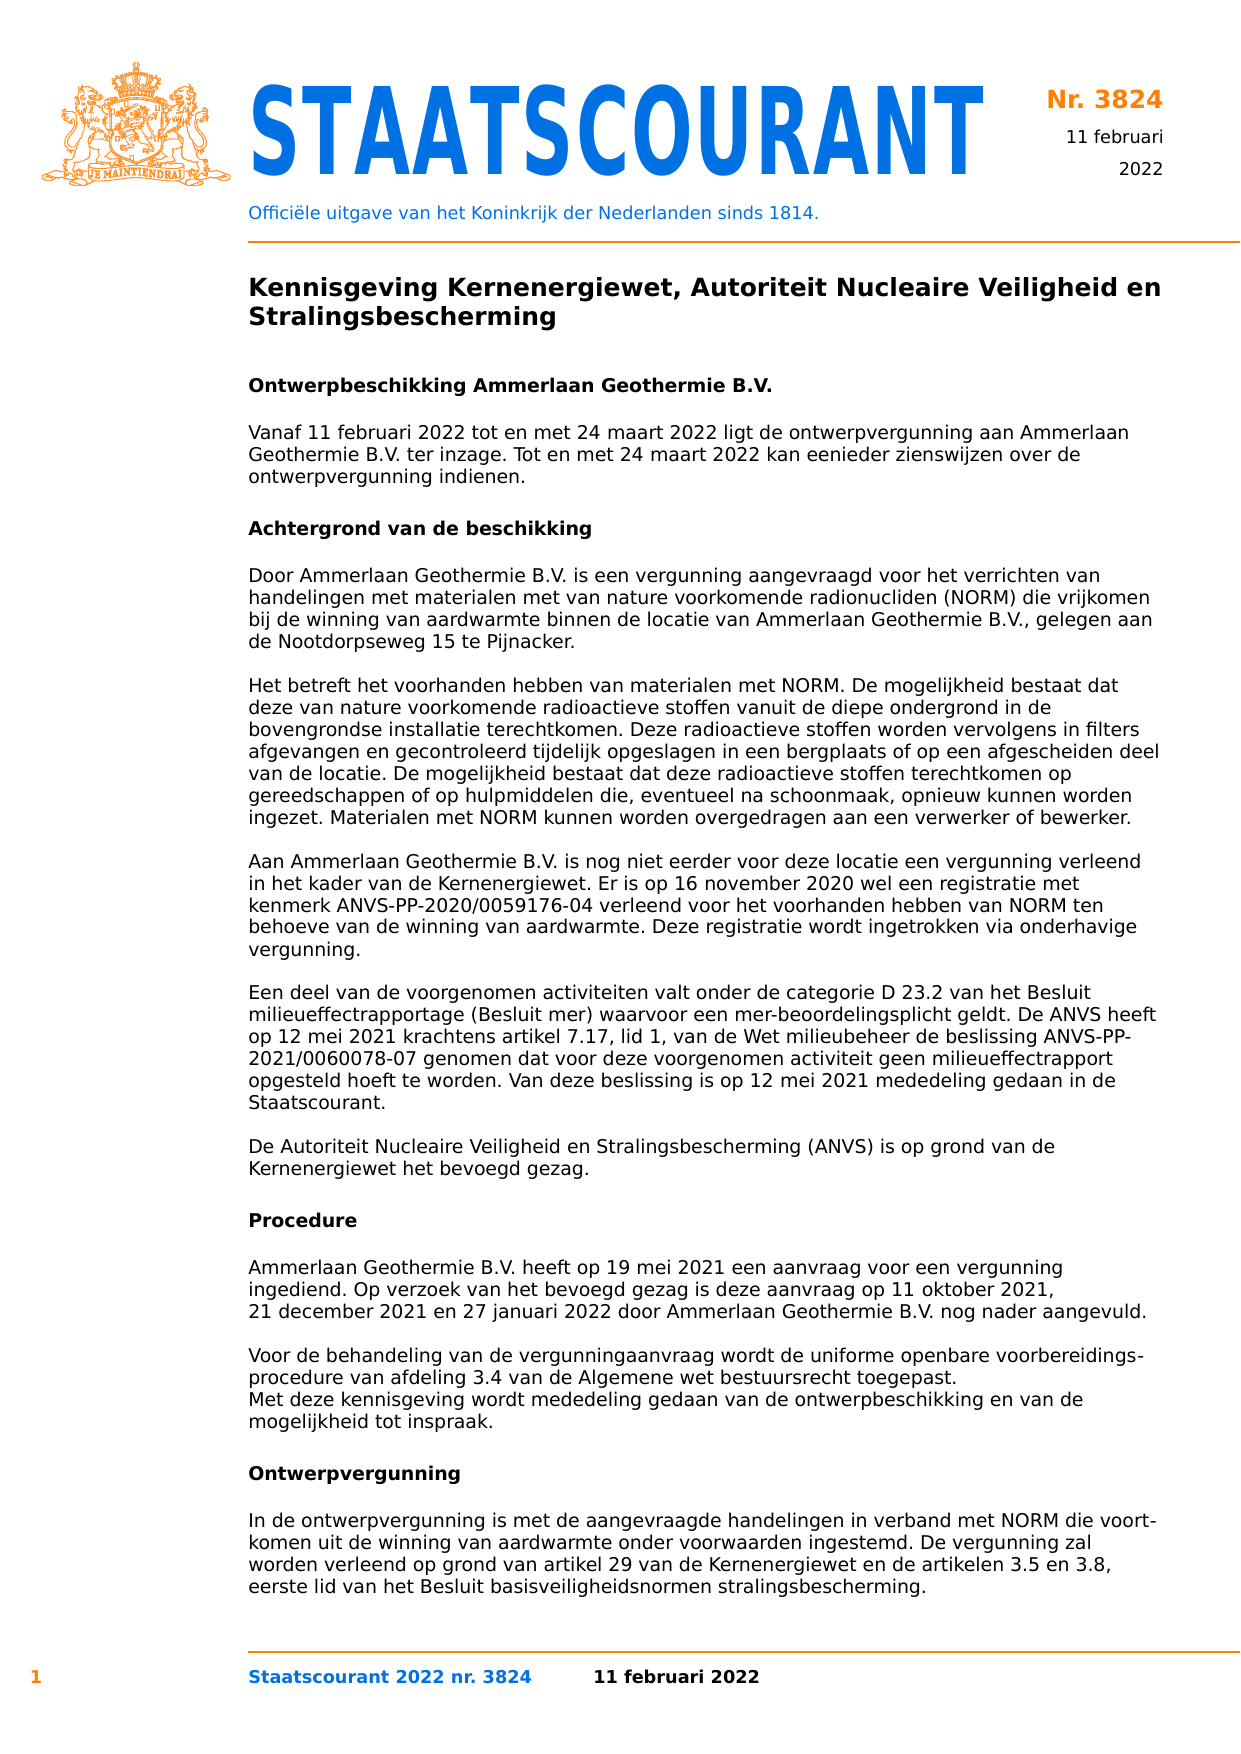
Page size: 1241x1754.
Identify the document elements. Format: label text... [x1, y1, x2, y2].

picture [41, 62, 231, 186]
text Het betreft het voorhanden hebben van materialen met NORM. De mogelijkheid bestaat dat deze van nature voorkomende radioactieve stoffen vanuit de diepe ondergrond in de bovengrondse installatie terechtkomen. Deze radioactieve stoffen worden vervolgens in filters afgevangen en gecontroleerd tijdelijk opgeslagen in een bergplaats of op een afgescheiden deel van de locatie. De mogelijkheid bestaat dat deze radioactieve stoffen terechtkomen op gereedschappen of op hulpmiddelen die, eventueel na schoonmaak, opnieuw kunnen worden ingezet. Materialen met NORM kunnen worden overgedragen aan een verwerker of bewerker. [248, 675, 1163, 829]
subtitle Ontwerpbeschikking Ammerlaan Geothermie B.V. [248, 375, 1163, 397]
text Door Ammerlaan Geothermie B.V. is een vergunning aangevraagd voor het verrichten van handelingen met materialen met van nature voorkomende radionucliden (NORM) die vrijkomen bij de winning van aardwarmte binnen de locatie van Ammerlaan Geothermie B.V., gelegen aan de Nootdorpseweg 15 te Pijnacker. [248, 565, 1163, 653]
table_cell 2022 [998, 153, 1240, 203]
text Ammerlaan Geothermie B.V. heeft op 19 mei 2021 een aanvraag voor een vergunning ingediend. Op verzoek van het bevoegd gezag is deze aanvraag op 11 oktober 2021, 21 december 2021 en 27 januari 2022 door Ammerlaan Geothermie B.V. nog nader aangevuld. [248, 1257, 1163, 1323]
table_cell 11 februari [998, 121, 1240, 153]
subtitle Kennisgeving Kernenergiewet, Autoriteit Nucleaire Veiligheid en Stralingsbescherming [248, 273, 1163, 331]
text Vanaf 11 februari 2022 tot en met 24 maart 2022 ligt de ontwerpvergunning aan Ammerlaan Geothermie B.V. ter inzage. Tot en met 24 maart 2022 kan eenieder zienswijzen over de ontwerp­vergunning indienen. [248, 422, 1163, 488]
table_header Nr. 3824 [998, 62, 1240, 121]
text Een deel van de voorgenomen activiteiten valt onder de categorie D 23.2 van het Besluit milieueffect­rapportage (Besluit mer) waarvoor een mer-beoordelingsplicht geldt. De ANVS heeft op 12 mei 2021 krachtens artikel 7.17, lid 1, van de Wet milieubeheer de beslissing ANVS-PP-2021/0060078-07 genomen dat voor deze voorgenomen activiteit geen milieueffectrapport opgesteld hoeft te worden. Van deze beslissing is op 12 mei 2021 mededeling gedaan in de Staatscourant. [248, 982, 1163, 1114]
text Aan Ammerlaan Geothermie B.V. is nog niet eerder voor deze locatie een vergunning verleend in het kader van de Kernenergiewet. Er is op 16 november 2020 wel een registratie met kenmerk ANVS-PP-2020/0059176-04 verleend voor het voorhanden hebben van NORM ten behoeve van de winning van aardwarmte. Deze registratie wordt ingetrokken via onderhavige vergunning. [248, 851, 1163, 960]
subtitle Achtergrond van de beschikking [248, 518, 1163, 540]
subtitle Procedure [248, 1210, 1163, 1232]
table_header STAATSCOURANT [248, 62, 998, 203]
text De Autoriteit Nucleaire Veiligheid en Stralingsbescherming (ANVS) is op grond van de Kernenergiewet het bevoegd gezag. [248, 1136, 1163, 1180]
table_header [25, 62, 248, 241]
text Met deze kennisgeving wordt mededeling gedaan van de ontwerpbeschikking en van de mogelijkheid tot inspraak. [248, 1389, 1163, 1433]
subtitle Ontwerpvergunning [248, 1463, 1163, 1485]
table_cell Officiële uitgave van het Koninkrijk der Nederlanden sinds 1814. [248, 203, 1240, 241]
text Voor de behandeling van de vergunningaanvraag wordt de uniforme openbare voorbereidings­procedure van afdeling 3.4 van de Algemene wet bestuursrecht toegepast. [248, 1345, 1163, 1389]
text In de ontwerpvergunning is met de aangevraagde handelingen in verband met NORM die voort­komen uit de winning van aardwarmte onder voorwaarden ingestemd. De vergunning zal worden verleend op grond van artikel 29 van de Kernenergiewet en de artikelen 3.5 en 3.8, eerste lid van het Besluit basisveiligheidsnormen stralingsbescherming. [248, 1510, 1163, 1598]
